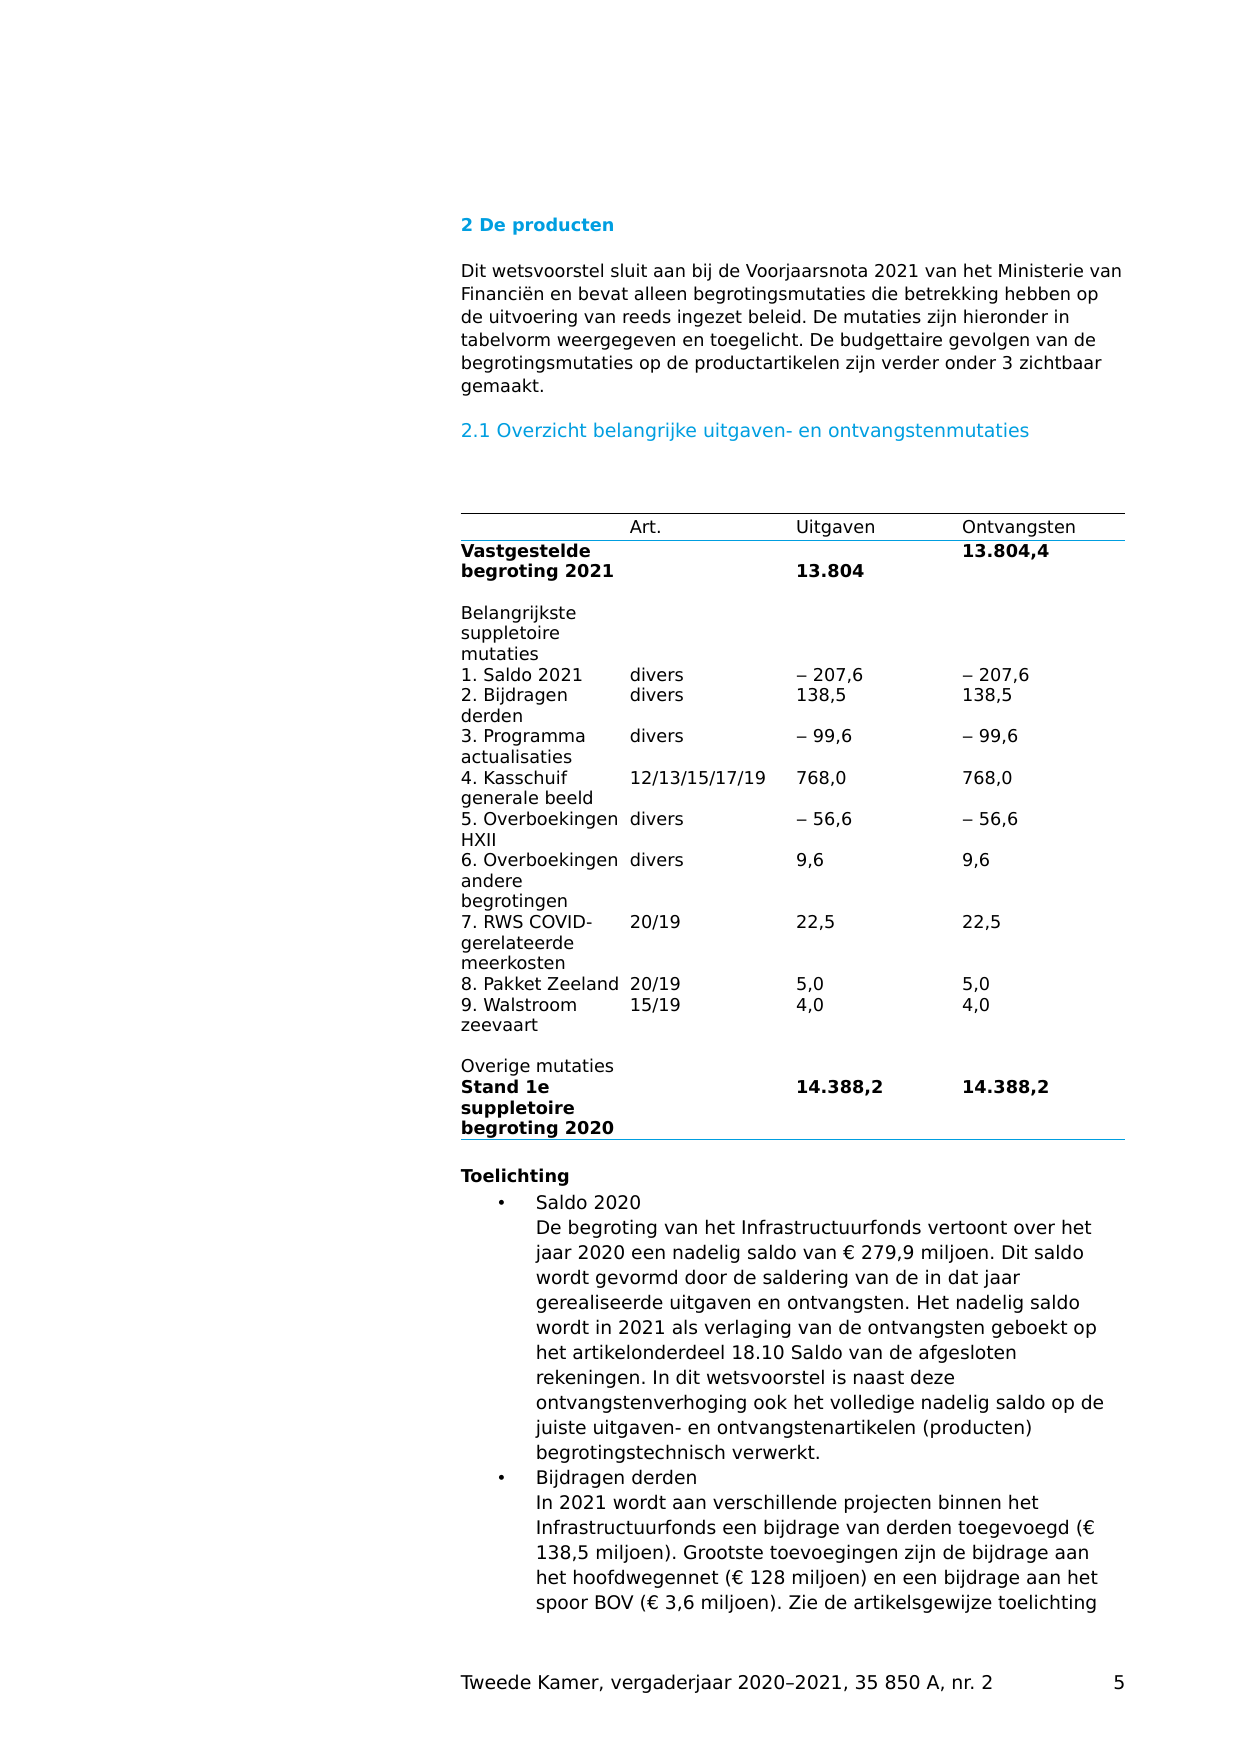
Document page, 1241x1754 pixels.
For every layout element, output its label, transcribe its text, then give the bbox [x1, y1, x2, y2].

table_cell [461, 582, 627, 603]
table_cell 6. Overboekingen andere begrotingen [461, 850, 627, 912]
text Dit wetsvoorstel sluit aan bij de Voorjaarsnota 2021 van het Ministerie van Financiën en bevat alleen begrotingsmutaties die betrekking hebben op de uitvoering van reeds ingezet beleid. De mutaties zijn hieronder in tabelvorm weergegeven en toegelicht. De budgettaire gevolgen van de begrotingsmutaties op de productartikelen zijn verder onder 3 zichtbaar gemaakt. [461, 259, 1125, 397]
table_cell 8. Pakket Zeeland [461, 974, 627, 994]
table_cell divers [627, 850, 793, 912]
table_cell 9,6 [959, 850, 1125, 912]
table_cell Stand 1e suppletoire begroting 2020 [461, 1077, 627, 1139]
table_cell ‒ 207,6 [793, 665, 959, 685]
list Bijdragen derden [498, 1464, 1125, 1489]
table_cell 4,0 [793, 995, 959, 1036]
table_cell 13.804,4 [959, 541, 1125, 582]
table_cell [627, 541, 793, 582]
table_cell divers [627, 685, 793, 726]
table_cell [627, 603, 793, 664]
table_cell [627, 1036, 793, 1056]
table_cell 7. RWS COVID-gerelateerde meerkosten [461, 912, 627, 974]
table_cell [627, 1056, 793, 1077]
title 2.1 Overzicht belangrijke uitgaven- en ontvangstenmutaties [461, 420, 1125, 442]
table_cell 768,0 [793, 768, 959, 809]
table_cell [959, 582, 1125, 603]
list Saldo 2020 [498, 1189, 1125, 1214]
table_header Tabel 2 Belangrijkste suppletoire uitgavenmutaties 2021 (Eerste suppletoire begroting) (bedragen x € 1.000) [461, 465, 1125, 513]
text Toelichting [461, 1164, 1125, 1187]
table_cell 15/19 [627, 995, 793, 1036]
table_cell 22,5 [793, 912, 959, 974]
table_cell Ontvangsten [959, 514, 1125, 540]
table_cell 138,5 [959, 685, 1125, 726]
table_cell 13.804 [793, 541, 959, 582]
table_cell 14.388,2 [959, 1077, 1125, 1139]
table_cell [461, 1036, 627, 1056]
table_cell 5,0 [959, 974, 1125, 994]
table_cell divers [627, 665, 793, 685]
table_cell 138,5 [793, 685, 959, 726]
table_cell 2. Bijdragen derden [461, 685, 627, 726]
list De begroting van het Infrastructuurfonds vertoont over het jaar 2020 een nadelig saldo van € 279,9 miljoen. Dit saldo wordt gevormd door de saldering van de in dat jaar gerealiseerde uitgaven en ontvangsten. Het nadelig saldo wordt in 2021 als verlaging van de ontvangsten geboekt op het artikelonderdeel 18.10 Saldo van de afgesloten rekeningen. In dit wetsvoorstel is naast deze ontvangstenverhoging ook het volledige nadelig saldo op de juiste uitgaven- en ontvangstenartikelen (producten) begrotingstechnisch verwerkt. [498, 1214, 1125, 1464]
table_cell ‒ 56,6 [793, 809, 959, 850]
table_cell [793, 582, 959, 603]
table_cell Vastgestelde begroting 2021 [461, 541, 627, 582]
table_cell [959, 1056, 1125, 1077]
table_cell 5,0 [793, 974, 959, 994]
table_cell divers [627, 726, 793, 768]
table_cell Belangrijkste suppletoire mutaties [461, 603, 627, 664]
table_cell Overige mutaties [461, 1056, 627, 1077]
table_cell ‒ 99,6 [959, 726, 1125, 768]
list In 2021 wordt aan verschillende projecten binnen het Infrastructuurfonds een bijdrage van derden toegevoegd (€ 138,5 miljoen). Grootste toevoegingen zijn de bijdrage aan het hoofdwegennet (€ 128 miljoen) en een bijdrage aan het spoor BOV (€ 3,6 miljoen). Zie de artikelsgewijze toelichting [498, 1489, 1125, 1614]
table_cell 9,6 [793, 850, 959, 912]
table_cell 4. Kasschuif generale beeld [461, 768, 627, 809]
table_cell divers [627, 809, 793, 850]
title 2 De producten [461, 213, 1125, 236]
table_cell 5. Overboekingen HXII [461, 809, 627, 850]
table_cell 14.388,2 [793, 1077, 959, 1139]
table_cell [793, 1056, 959, 1077]
table_cell 22,5 [959, 912, 1125, 974]
table_cell 9. Walstroom zeevaart [461, 995, 627, 1036]
table_cell [793, 603, 959, 664]
table_cell 3. Programma actualisaties [461, 726, 627, 768]
table_cell 1. Saldo 2021 [461, 665, 627, 685]
table_cell 20/19 [627, 974, 793, 994]
table_cell ‒ 99,6 [793, 726, 959, 768]
table_cell ‒ 207,6 [959, 665, 1125, 685]
table_cell [627, 582, 793, 603]
table_cell 4,0 [959, 995, 1125, 1036]
table_cell [461, 514, 627, 540]
table_cell 768,0 [959, 768, 1125, 809]
table_cell ‒ 56,6 [959, 809, 1125, 850]
table_cell 20/19 [627, 912, 793, 974]
table_cell Art. [627, 514, 793, 540]
table_cell [793, 1036, 959, 1056]
table_cell 12/13/15/17/19 [627, 768, 793, 809]
table_cell [627, 1077, 793, 1139]
table_cell Uitgaven [793, 514, 959, 540]
table_cell [959, 603, 1125, 664]
table_cell [959, 1036, 1125, 1056]
